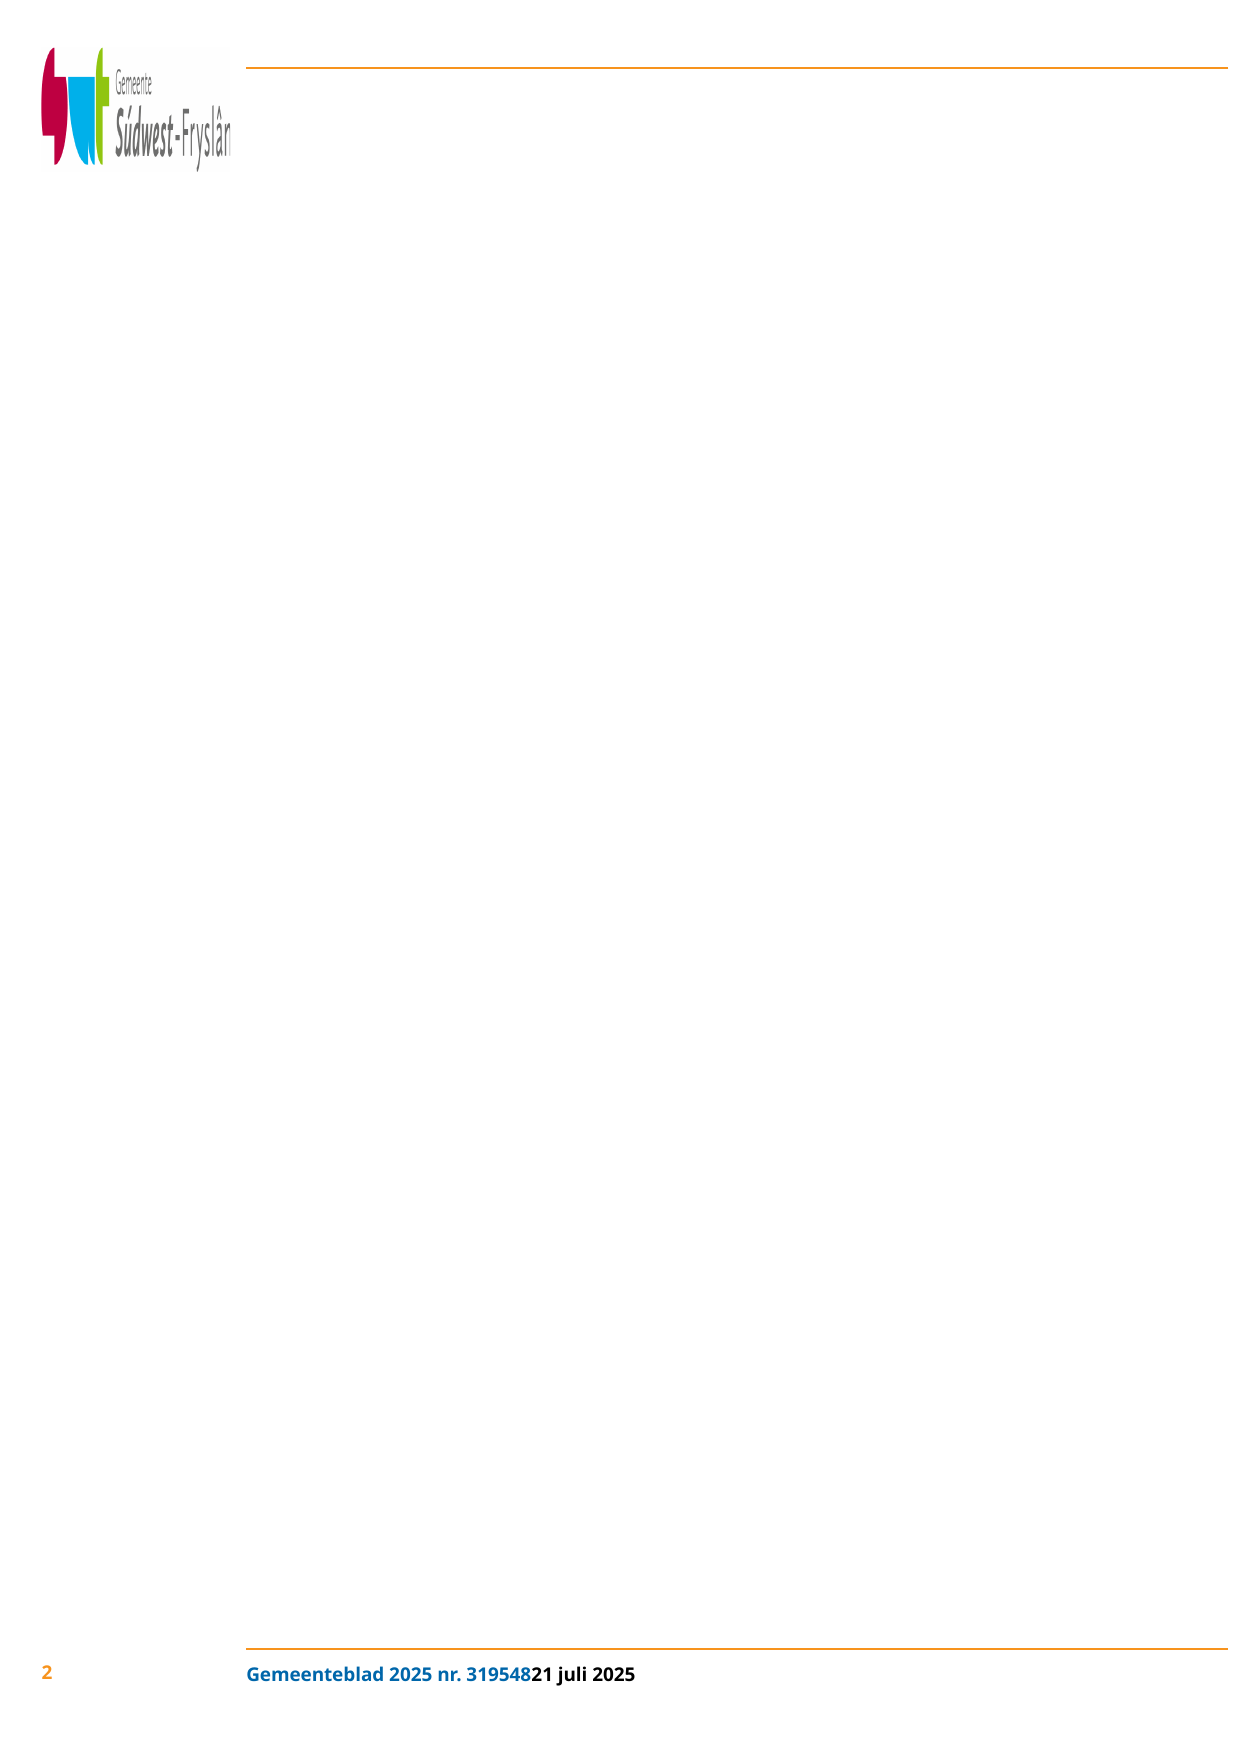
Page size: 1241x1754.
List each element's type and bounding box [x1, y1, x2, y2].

picture [41, 47, 231, 172]
